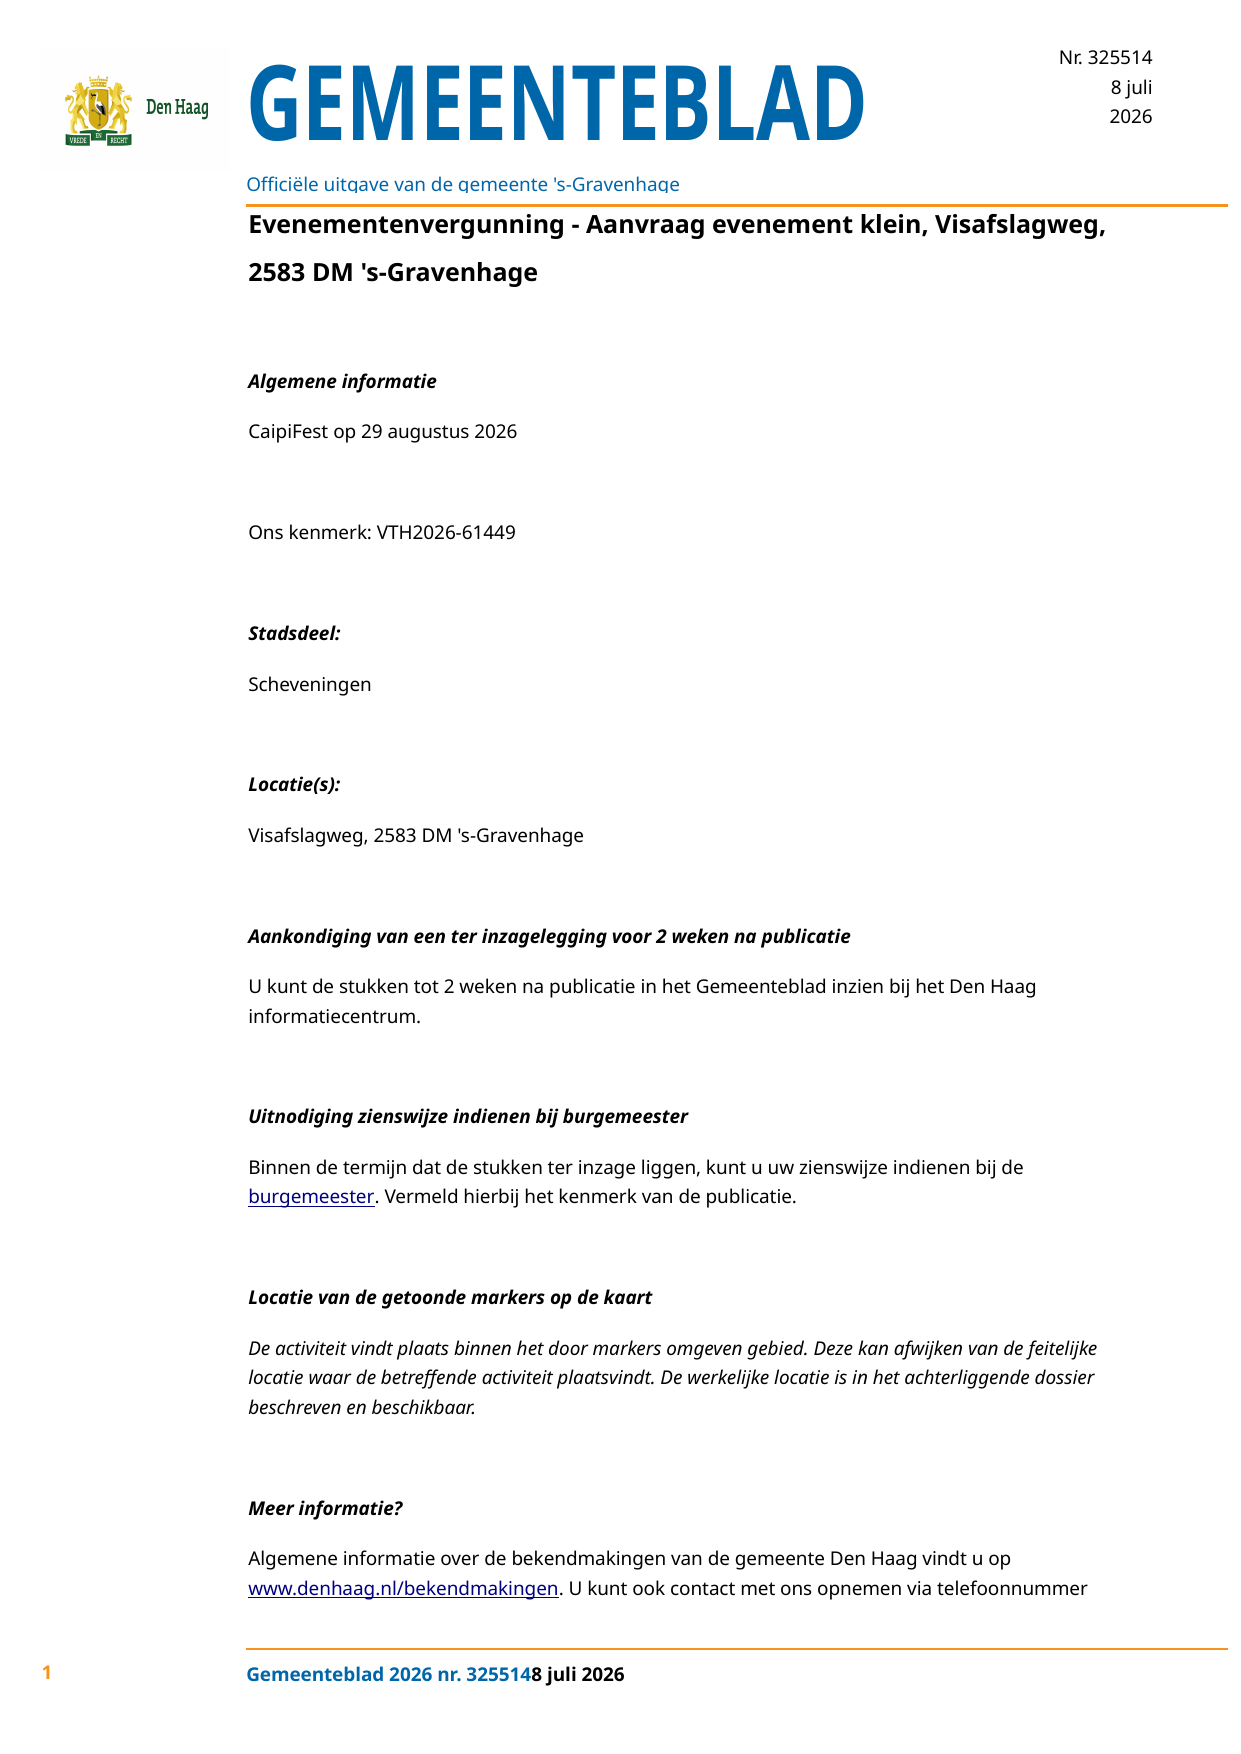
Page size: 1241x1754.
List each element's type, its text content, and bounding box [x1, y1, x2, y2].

text Binnen de termijn dat de stukken ter inzage liggen, kunt u uw zienswijze indienen bij de burgemeester. Vermeld hierbij het kenmerk van de publicatie. [248, 1154, 1152, 1209]
text Meer informatie? [248, 1495, 1152, 1521]
text U kunt de stukken tot 2 weken na publicatie in het Gemeenteblad inzien bij het Den Haag informatiecentrum. [248, 973, 1152, 1029]
text Visafslagweg, 2583 DM 's-Gravenhage [248, 822, 1152, 848]
text Locatie(s): [248, 772, 1152, 797]
text Evenementenvergunning - Aanvraag evenement klein, Visafslagweg, 2583 DM 's-Gravenhage [248, 207, 1152, 288]
text Ons kenmerk: VTH2026-61449 [248, 519, 1152, 545]
text Algemene informatie over de bekendmakingen van de gemeente Den Haag vindt u op www.denhaag.nl/bekendmakingen. U kunt ook contact met ons opnemen via telefoonnummer [248, 1545, 1152, 1601]
text CaipiFest op 29 augustus 2026 [248, 419, 1152, 444]
text Locatie van de getoonde markers op de kaart [248, 1284, 1152, 1310]
text De activiteit vindt plaats binnen het door markers omgeven gebied. Deze kan afwijken van de feitelijke locatie waar de betreffende activiteit plaatsvindt. De werkelijke locatie is in het achterliggende dossier beschreven en beschikbaar. [248, 1335, 1152, 1420]
text Uitnodiging zienswijze indienen bij burgemeester [248, 1104, 1152, 1129]
picture [41, 47, 231, 172]
text Stadsdeel: [248, 620, 1152, 646]
text Algemene informatie [248, 368, 1152, 394]
text Scheveningen [248, 671, 1152, 697]
text Aankondiging van een ter inzagelegging voor 2 weken na publicatie [248, 923, 1152, 949]
